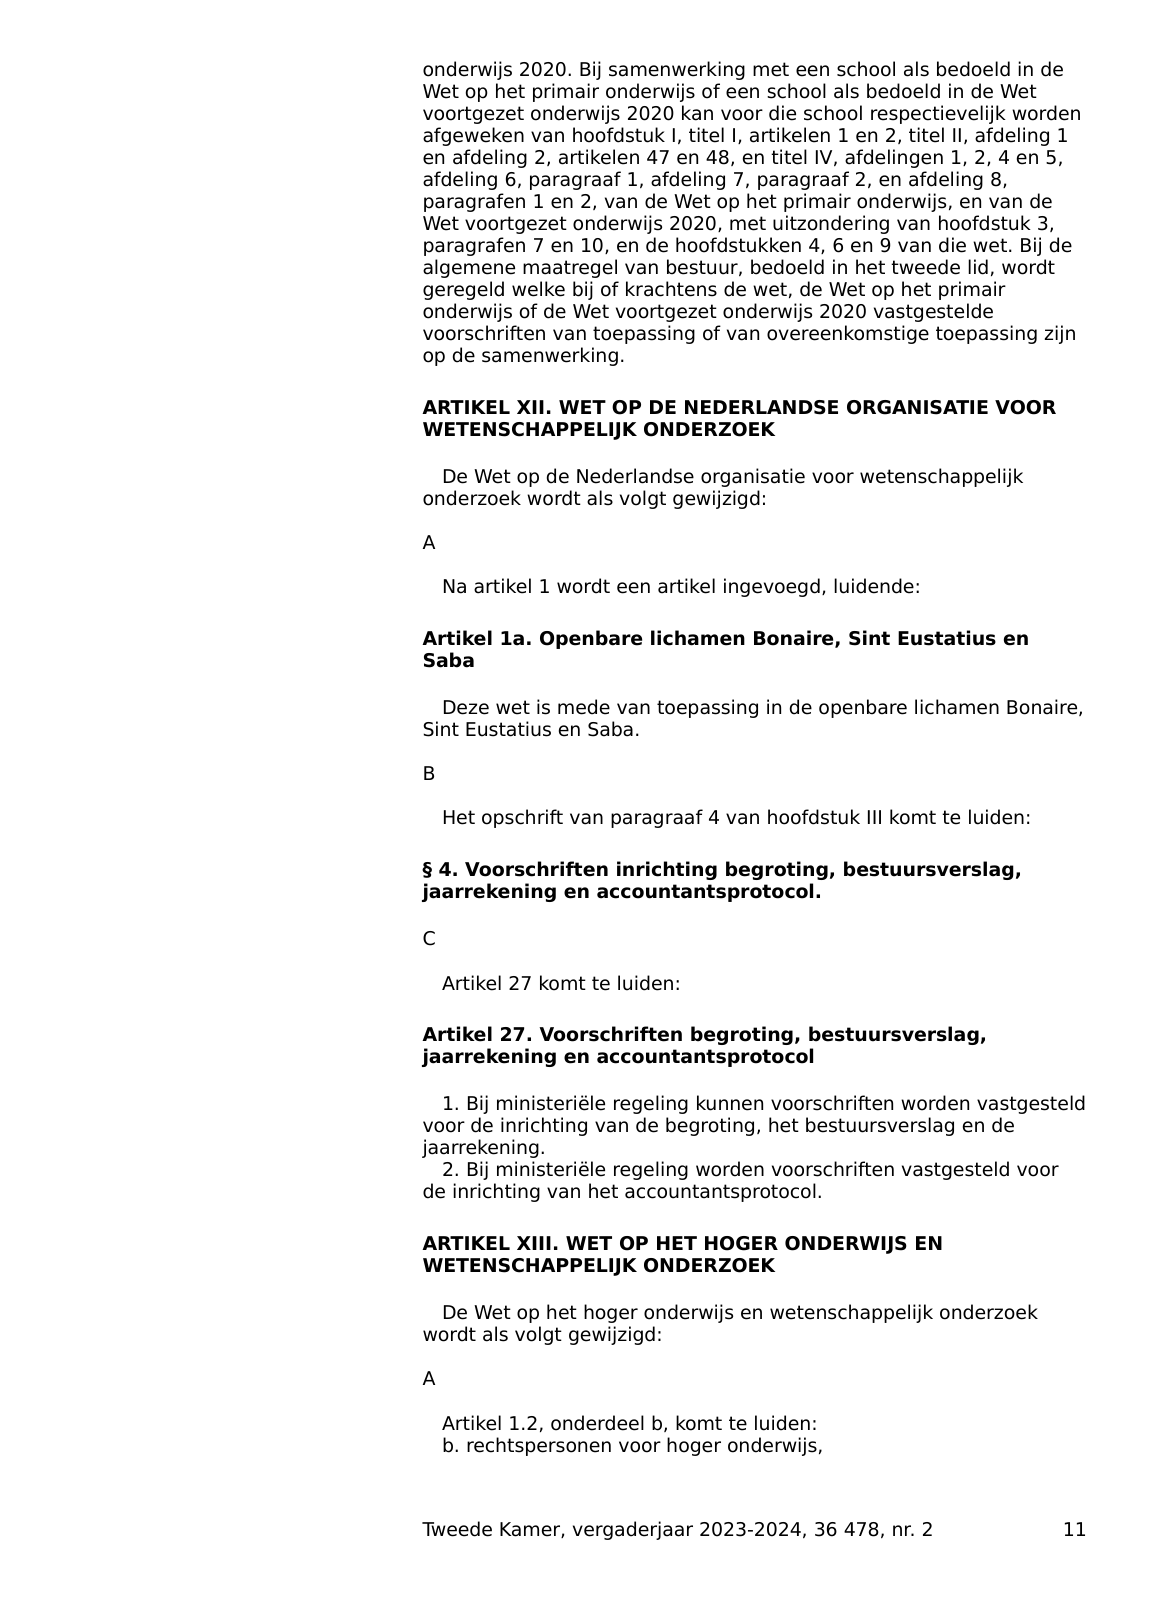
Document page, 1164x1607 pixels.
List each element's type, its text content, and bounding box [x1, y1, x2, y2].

text 1. Bij ministeriële regeling kunnen voorschriften worden vastgesteld voor de inrichting van de begroting, het bestuursverslag en de jaarrekening. [422, 1093, 1087, 1159]
subtitle Artikel 1a. Openbare lichamen Bonaire, Sint Eustatius en Saba [422, 628, 1087, 672]
subtitle ARTIKEL XIII. WET OP HET HOGER ONDERWIJS EN WETENSCHAPPELIJK ONDERZOEK [422, 1233, 1087, 1277]
text onderwijs 2020. Bij samenwerking met een school als bedoeld in de Wet op het primair onderwijs of een school als bedoeld in de Wet voortgezet onderwijs 2020 kan voor die school respectievelijk worden afgeweken van hoofdstuk I, titel I, artikelen 1 en 2, titel II, afdeling 1 en afdeling 2, artikelen 47 en 48, en titel IV, afdelingen 1, 2, 4 en 5, afdeling 6, paragraaf 1, afdeling 7, paragraaf 2, en afdeling 8, paragrafen 1 en 2, van de Wet op het primair onderwijs, en van de Wet voortgezet onderwijs 2020, met uitzondering van hoofdstuk 3, paragrafen 7 en 10, en de hoofdstukken 4, 6 en 9 van die wet. Bij de algemene maatregel van bestuur, bedoeld in het tweede lid, wordt geregeld welke bij of krachtens de wet, de Wet op het primair onderwijs of de Wet voortgezet onderwijs 2020 vastgestelde voorschriften van toepassing of van overeenkomstige toepassing zijn op de samenwerking. [422, 59, 1087, 367]
text b. rechtspersonen voor hoger onderwijs, [422, 1434, 1087, 1456]
text Het opschrift van paragraaf 4 van hoofdstuk III komt te luiden: [422, 807, 1087, 829]
text A [422, 532, 1087, 554]
text Deze wet is mede van toepassing in de openbare lichamen Bonaire, Sint Eustatius en Saba. [422, 697, 1087, 741]
text C [422, 928, 1087, 950]
text Na artikel 1 wordt een artikel ingevoegd, luidende: [422, 576, 1087, 598]
text Artikel 27 komt te luiden: [422, 972, 1087, 994]
text De Wet op het hoger onderwijs en wetenschappelijk onderzoek wordt als volgt gewijzigd: [422, 1302, 1087, 1346]
subtitle Artikel 27. Voorschriften begroting, bestuursverslag, jaarrekening en accountantsprotocol [422, 1024, 1087, 1068]
text 2. Bij ministeriële regeling worden voorschriften vastgesteld voor de inrichting van het accountantsprotocol. [422, 1159, 1087, 1203]
text De Wet op de Nederlandse organisatie voor wetenschappelijk onderzoek wordt als volgt gewijzigd: [422, 466, 1087, 510]
text A [422, 1368, 1087, 1390]
text Artikel 1.2, onderdeel b, komt te luiden: [422, 1412, 1087, 1434]
subtitle ARTIKEL XII. WET OP DE NEDERLANDSE ORGANISATIE VOOR WETENSCHAPPELIJK ONDERZOEK [422, 397, 1087, 441]
text B [422, 763, 1087, 785]
subtitle § 4. Voorschriften inrichting begroting, bestuursverslag, jaarrekening en accountantsprotocol. [422, 859, 1087, 903]
